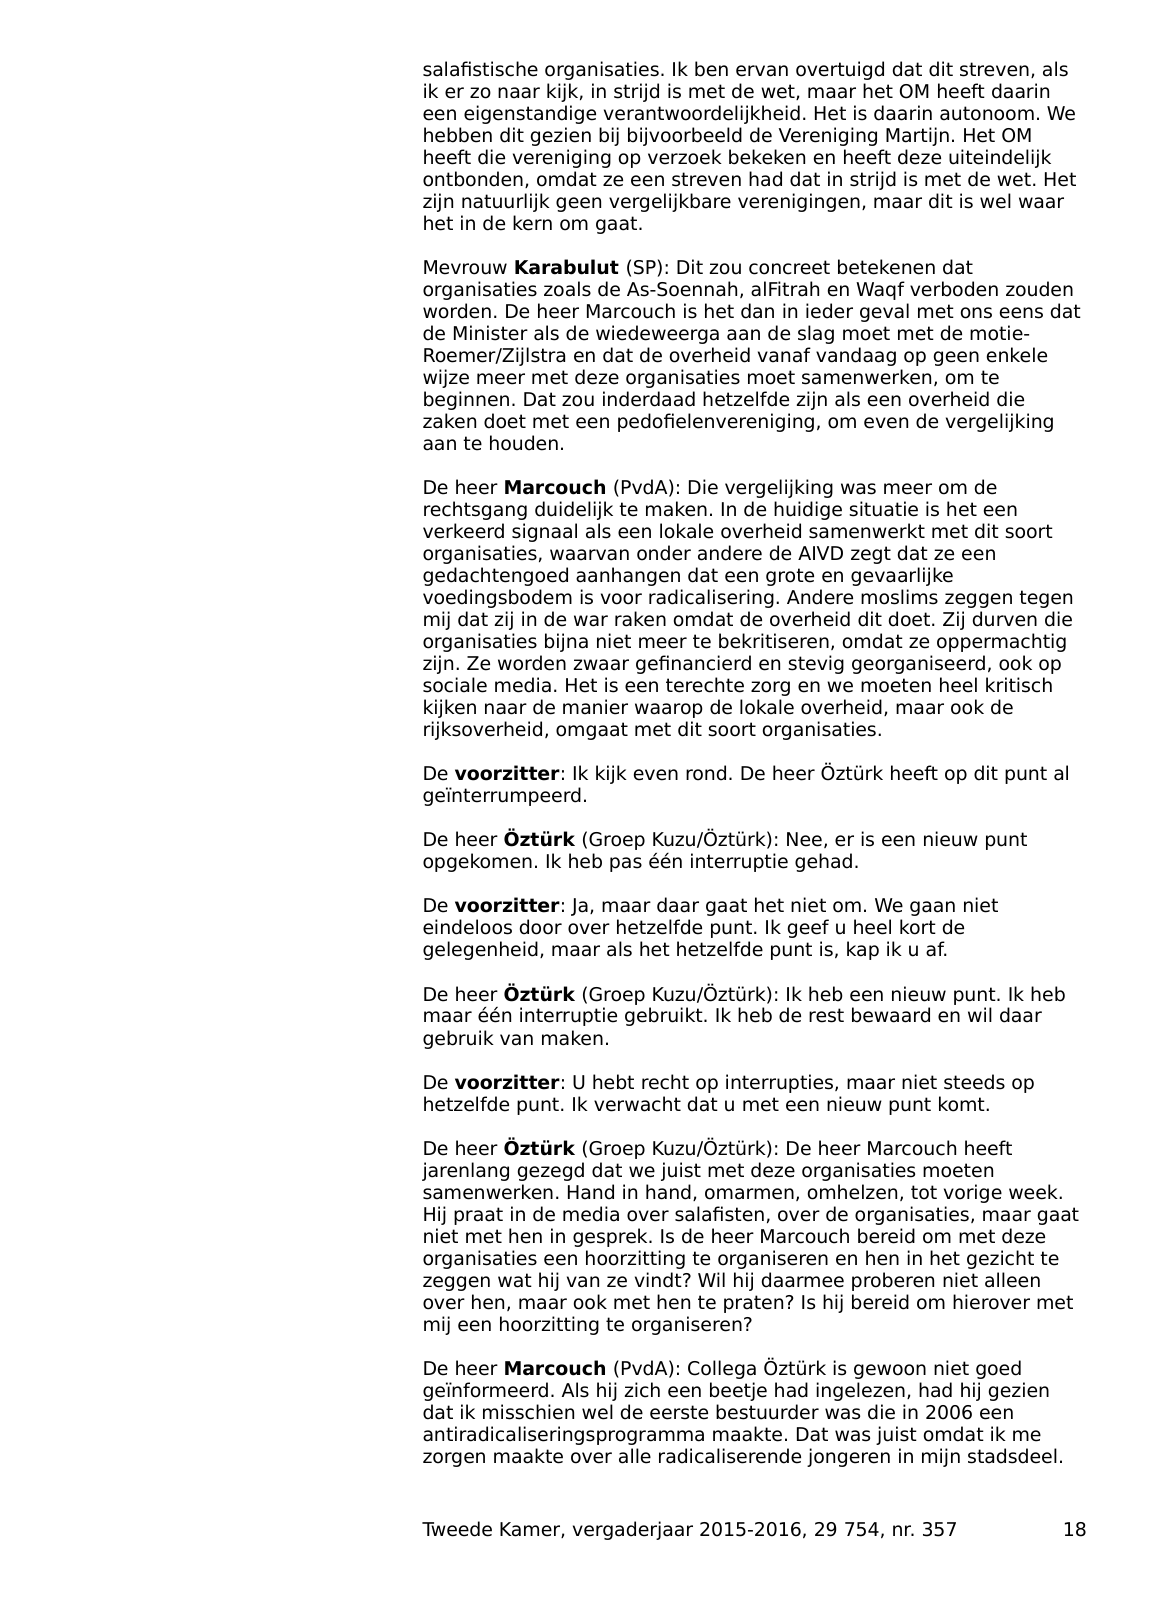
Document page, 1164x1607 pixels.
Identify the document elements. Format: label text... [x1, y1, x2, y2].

text De heer Öztürk (Groep Kuzu/Öztürk): Ik heb een nieuw punt. Ik heb maar één interruptie gebruikt. Ik heb de rest bewaard en wil daar gebruik van maken. [422, 983, 1087, 1049]
text De voorzitter: Ja, maar daar gaat het niet om. We gaan niet eindeloos door over hetzelfde punt. Ik geef u heel kort de gelegenheid, maar als het hetzelfde punt is, kap ik u af. [422, 895, 1087, 961]
text De heer Marcouch (PvdA): Die vergelijking was meer om de rechtsgang duidelijk te maken. In de huidige situatie is het een verkeerd signaal als een lokale overheid samenwerkt met dit soort organisaties, waarvan onder andere de AIVD zegt dat ze een gedachtengoed aanhangen dat een grote en gevaarlijke voedingsbodem is voor radicalisering. Andere moslims zeggen tegen mij dat zij in de war raken omdat de overheid dit doet. Zij durven die organisaties bijna niet meer te bekritiseren, omdat ze oppermachtig zijn. Ze worden zwaar gefinancierd en stevig georganiseerd, ook op sociale media. Het is een terechte zorg en we moeten heel kritisch kijken naar de manier waarop de lokale overheid, maar ook de rijksoverheid, omgaat met dit soort organisaties. [422, 477, 1087, 741]
text Mevrouw Karabulut (SP): Dit zou concreet betekenen dat organisaties zoals de As-Soennah, alFitrah en Waqf verboden zouden worden. De heer Marcouch is het dan in ieder geval met ons eens dat de Minister als de wiedeweerga aan de slag moet met de motie-Roemer/Zijlstra en dat de overheid vanaf vandaag op geen enkele wijze meer met deze organisaties moet samenwerken, om te beginnen. Dat zou inderdaad hetzelfde zijn als een overheid die zaken doet met een pedofielenvereniging, om even de vergelijking aan te houden. [422, 257, 1087, 455]
text De heer Öztürk (Groep Kuzu/Öztürk): Nee, er is een nieuw punt opgekomen. Ik heb pas één interruptie gehad. [422, 829, 1087, 873]
text De voorzitter: U hebt recht op interrupties, maar niet steeds op hetzelfde punt. Ik verwacht dat u met een nieuw punt komt. [422, 1072, 1087, 1116]
text De voorzitter: Ik kijk even rond. De heer Öztürk heeft op dit punt al geïnterrumpeerd. [422, 763, 1087, 807]
text salafistische organisaties. Ik ben ervan overtuigd dat dit streven, als ik er zo naar kijk, in strijd is met de wet, maar het OM heeft daarin een eigenstandige verantwoordelijkheid. Het is daarin autonoom. We hebben dit gezien bij bijvoorbeeld de Vereniging Martijn. Het OM heeft die vereniging op verzoek bekeken en heeft deze uiteindelijk ontbonden, omdat ze een streven had dat in strijd is met de wet. Het zijn natuurlijk geen vergelijkbare verenigingen, maar dit is wel waar het in de kern om gaat. [422, 59, 1087, 235]
text De heer Öztürk (Groep Kuzu/Öztürk): De heer Marcouch heeft jarenlang gezegd dat we juist met deze organisaties moeten samenwerken. Hand in hand, omarmen, omhelzen, tot vorige week. Hij praat in de media over salafisten, over de organisaties, maar gaat niet met hen in gesprek. Is de heer Marcouch bereid om met deze organisaties een hoorzitting te organiseren en hen in het gezicht te zeggen wat hij van ze vindt? Wil hij daarmee proberen niet alleen over hen, maar ook met hen te praten? Is hij bereid om hierover met mij een hoorzitting te organiseren? [422, 1138, 1087, 1336]
text De heer Marcouch (PvdA): Collega Öztürk is gewoon niet goed geïnformeerd. Als hij zich een beetje had ingelezen, had hij gezien dat ik misschien wel de eerste bestuurder was die in 2006 een antiradicaliseringsprogramma maakte. Dat was juist omdat ik me zorgen maakte over alle radicaliserende jongeren in mijn stadsdeel. [422, 1358, 1087, 1468]
